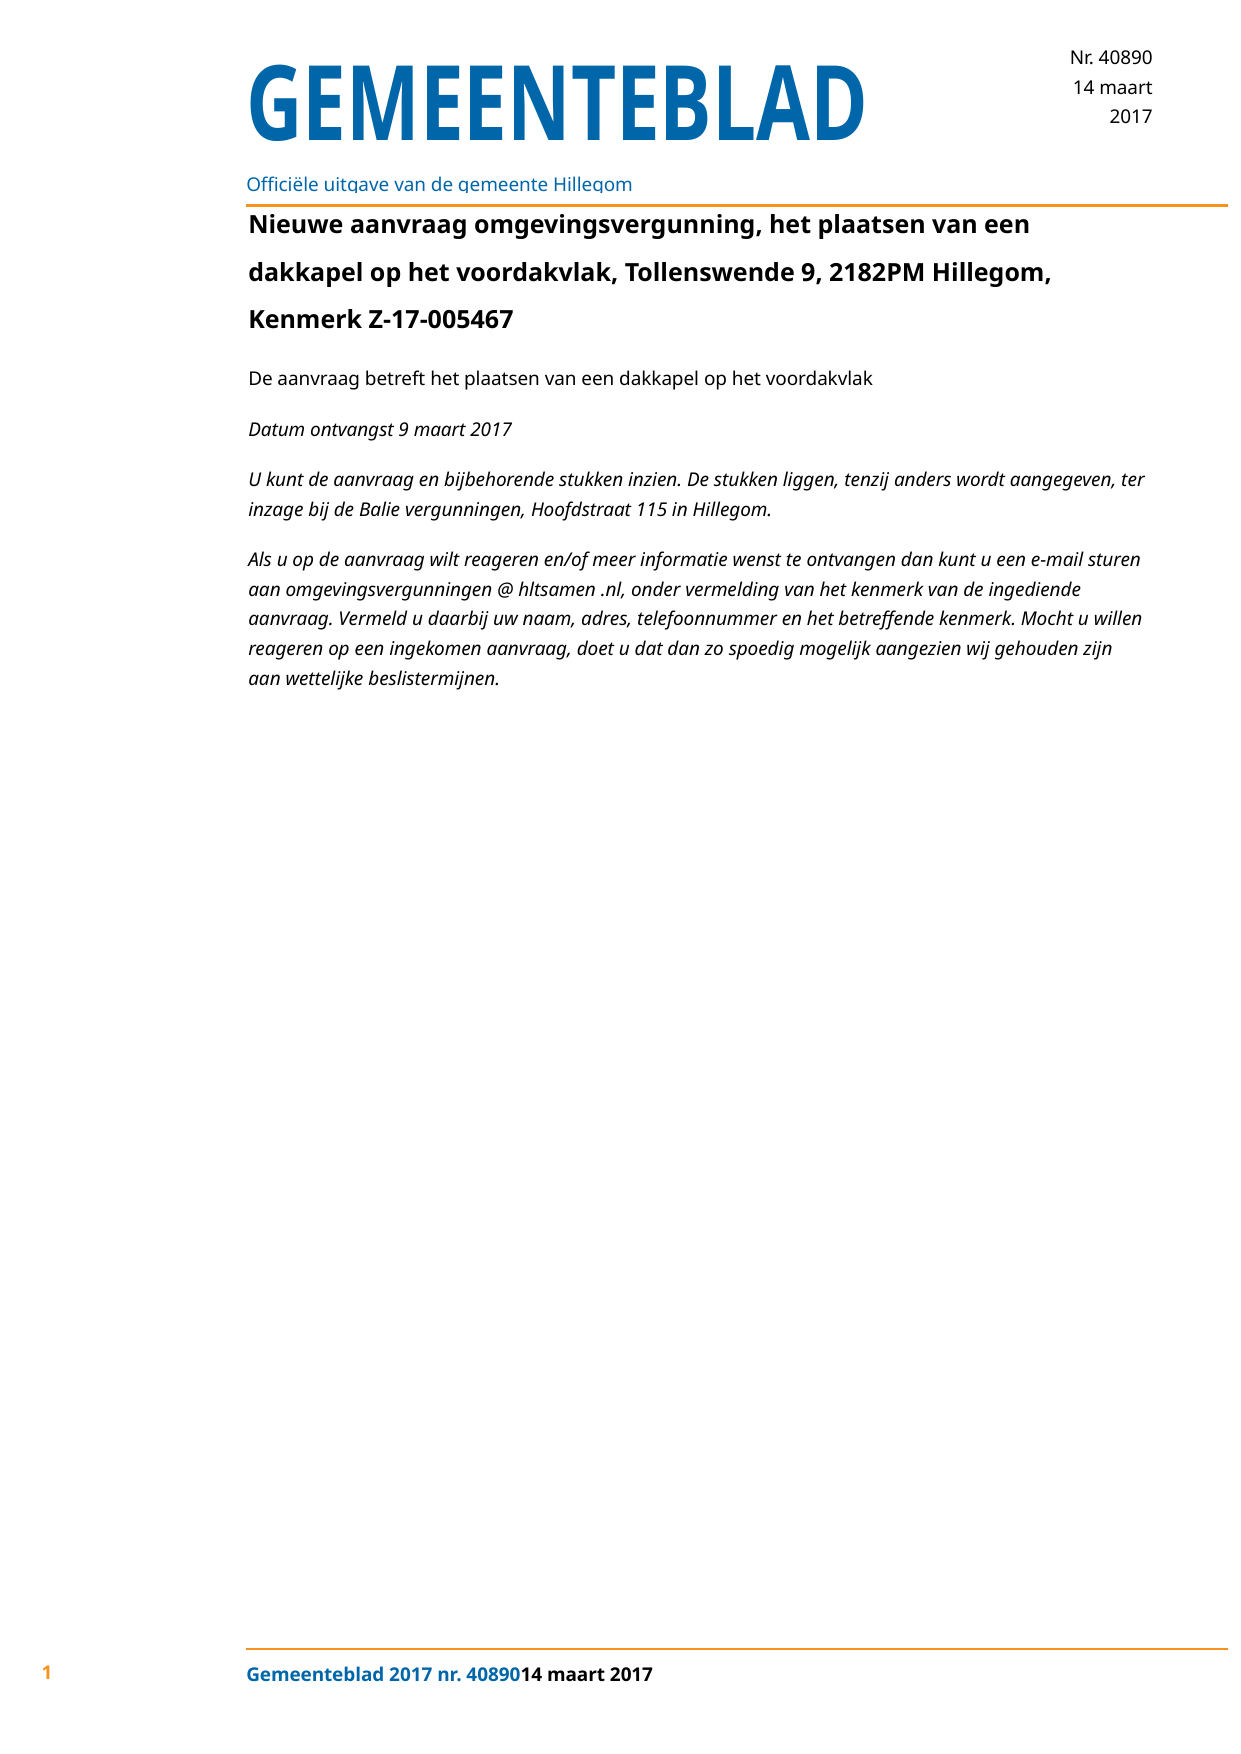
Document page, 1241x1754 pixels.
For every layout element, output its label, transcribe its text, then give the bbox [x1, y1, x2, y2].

text De aanvraag betreft het plaatsen van een dakkapel op het voordakvlak [248, 366, 1152, 391]
picture [41, 47, 231, 172]
text Datum ontvangst 9 maart 2017 [248, 416, 1152, 442]
text Als u op de aanvraag wilt reageren en/of meer informatie wenst te ontvangen dan kunt u een e-mail sturen aan omgevingsvergunningen @ hltsamen .nl, onder vermelding van het kenmerk van de ingediende aanvraag. Vermeld u daarbij uw naam, adres, telefoonnummer en het betreffende kenmerk. Mocht u willen reageren op een ingekomen aanvraag, doet u dat dan zo spoedig mogelijk aangezien wij gehouden zijn aan wettelijke beslistermijnen. [248, 546, 1152, 690]
text U kunt de aanvraag en bijbehorende stukken inzien. De stukken liggen, tenzij anders wordt aangegeven, ter inzage bij de Balie vergunningen, Hoofdstraat 115 in Hillegom. [248, 466, 1152, 522]
text Nieuwe aanvraag omgevingsvergunning, het plaatsen van een dakkapel op het voordakvlak, Tollenswende 9, 2182PM Hillegom, Kenmerk Z-17-005467 [248, 207, 1152, 336]
